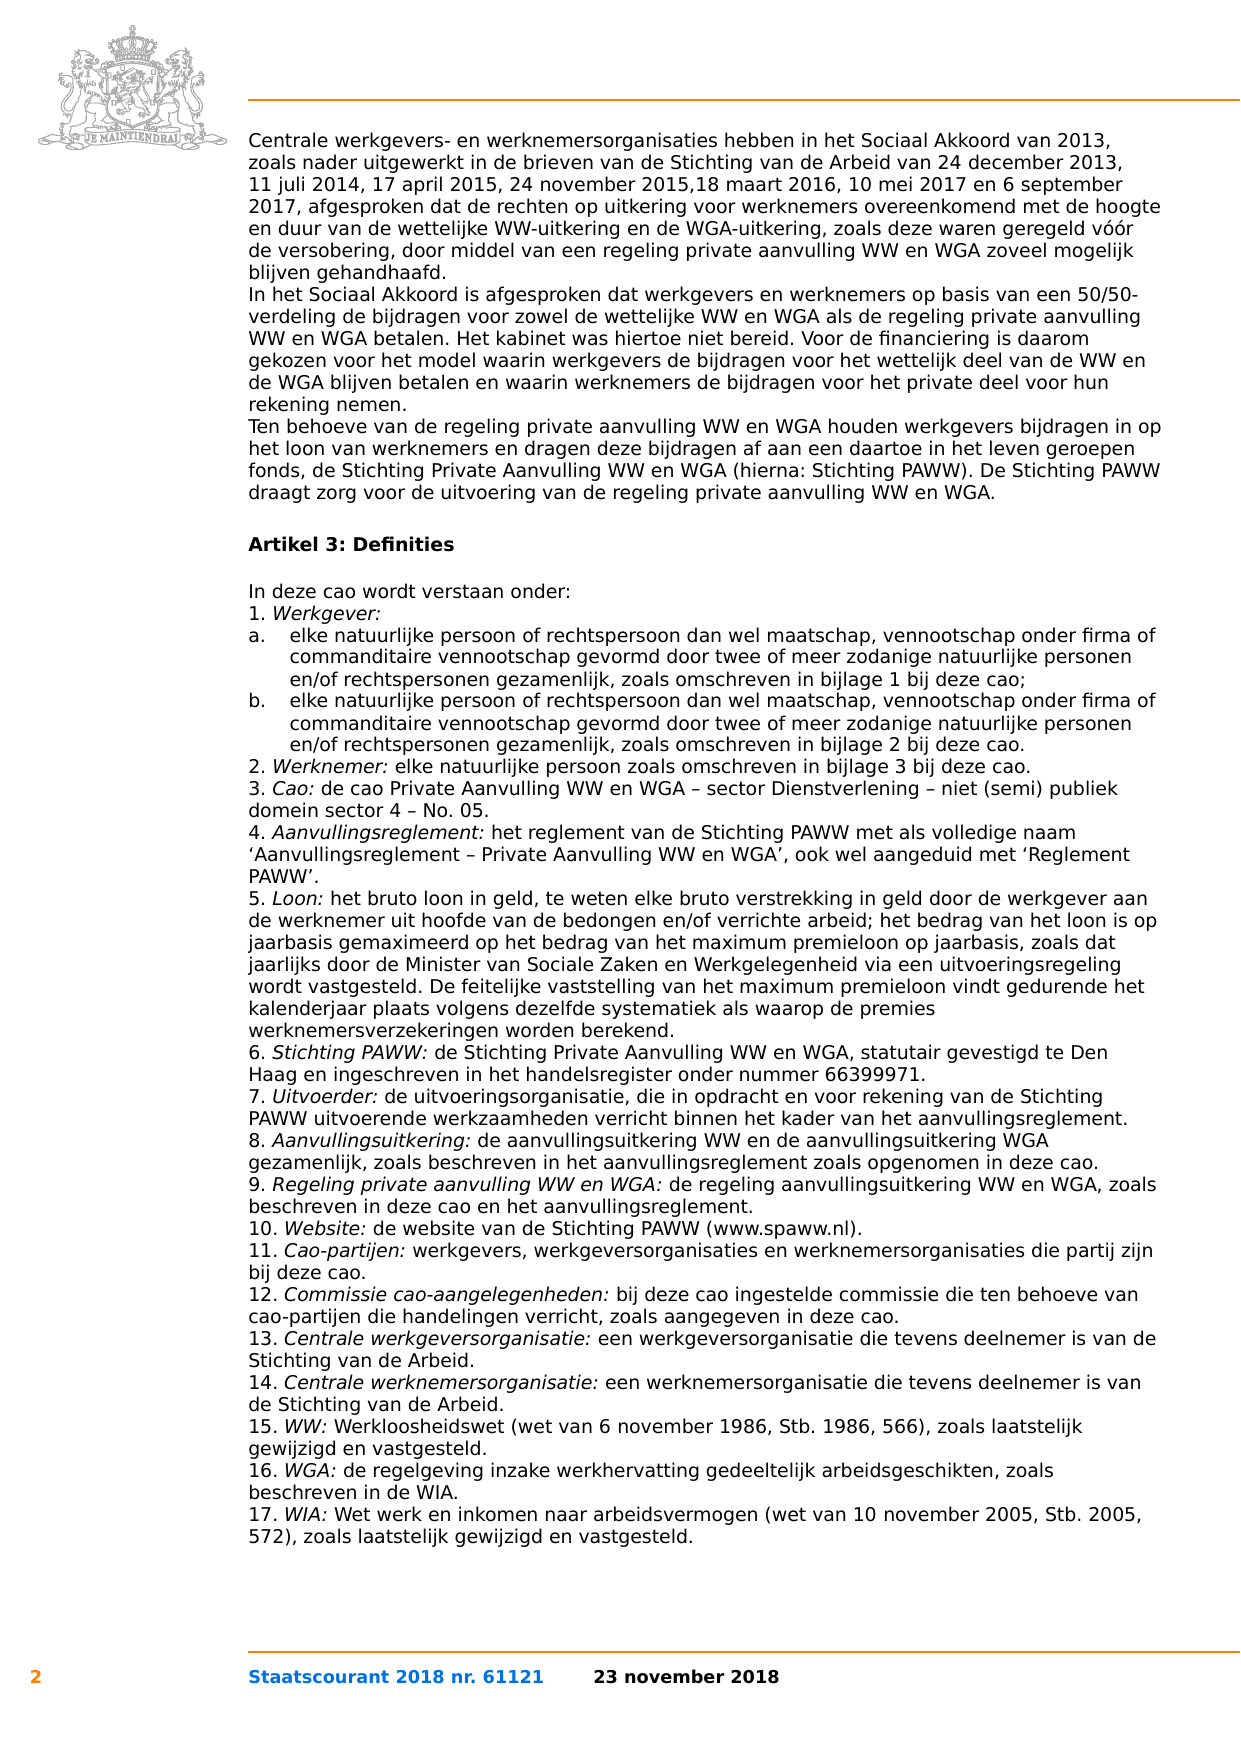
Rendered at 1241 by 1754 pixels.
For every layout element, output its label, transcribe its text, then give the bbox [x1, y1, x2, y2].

text 7. Uitvoerder: de uitvoeringsorganisatie, die in opdracht en voor rekening van de Stichting PAWW uitvoerende werkzaamheden verricht binnen het kader van het aanvullingsreglement. [248, 1086, 1163, 1130]
text 8. Aanvullingsuitkering: de aanvullingsuitkering WW en de aanvullingsuitkering WGA gezamenlijk, zoals beschreven in het aanvullingsreglement zoals opgenomen in deze cao. [248, 1130, 1163, 1174]
text 3. Cao: de cao Private Aanvulling WW en WGA – sector Dienstverlening – niet (semi) publiek domein sector 4 – No. 05. [248, 778, 1163, 822]
text In het Sociaal Akkoord is afgesproken dat werkgevers en werknemers op basis van een 50/50-verdeling de bijdragen voor zowel de wettelijke WW en WGA als de regeling private aanvulling WW en WGA betalen. Het kabinet was hiertoe niet bereid. Voor de financiering is daarom gekozen voor het model waarin werkgevers de bijdragen voor het wettelijk deel van de WW en de WGA blijven betalen en waarin werknemers de bijdragen voor het private deel voor hun rekening nemen. [248, 284, 1163, 416]
text 11. Cao-partijen: werkgevers, werkgeversorganisaties en werknemersorganisaties die partij zijn bij deze cao. [248, 1240, 1163, 1284]
text 2. Werknemer: elke natuurlijke persoon zoals omschreven in bijlage 3 bij deze cao. [248, 756, 1163, 778]
text 14. Centrale werknemersorganisatie: een werknemersorganisatie die tevens deelnemer is van de Stichting van de Arbeid. [248, 1372, 1163, 1416]
text 5. Loon: het bruto loon in geld, te weten elke bruto verstrekking in geld door de werkgever aan de werknemer uit hoofde van de bedongen en/of verrichte arbeid; het bedrag van het loon is op jaarbasis gemaximeerd op het bedrag van het maximum premieloon op jaarbasis, zoals dat jaarlijks door de Minister van Sociale Zaken en Werkgelegenheid via een uitvoeringsregeling wordt vastgesteld. De feitelijke vaststelling van het maximum premieloon vindt gedurende het kalenderjaar plaats volgens dezelfde systematiek als waarop de premies werknemersverzekeringen worden berekend. [248, 888, 1163, 1042]
text 4. Aanvullingsreglement: het reglement van de Stichting PAWW met als volledige naam ‘Aanvullingsreglement – Private Aanvulling WW en WGA’, ook wel aangeduid met ‘Reglement PAWW’. [248, 822, 1163, 888]
text 1. Werkgever: [248, 602, 1163, 624]
text 6. Stichting PAWW: de Stichting Private Aanvulling WW en WGA, statutair gevestigd te Den Haag en ingeschreven in het handelsregister onder nummer 66399971. [248, 1042, 1163, 1086]
text Centrale werkgevers- en werknemersorganisaties hebben in het Sociaal Akkoord van 2013, zoals nader uitgewerkt in de brieven van de Stichting van de Arbeid van 24 december 2013, 11 juli 2014, 17 april 2015, 24 november 2015,18 maart 2016, 10 mei 2017 en 6 september 2017, afgesproken dat de rechten op uitkering voor werknemers overeenkomend met de hoogte en duur van de wettelijke WW-uitkering en de WGA-uitkering, zoals deze waren geregeld vóór de versobering, door middel van een regeling private aanvulling WW en WGA zoveel mogelijk blijven gehandhaafd. [248, 130, 1163, 284]
text 16. WGA: de regelgeving inzake werkhervatting gedeeltelijk arbeidsgeschikten, zoals beschreven in de WIA. [248, 1460, 1163, 1504]
text 15. WW: Werkloosheidswet (wet van 6 november 1986, Stb. 1986, 566), zoals laatstelijk gewijzigd en vastgesteld. [248, 1416, 1163, 1460]
text a. elke natuurlijke persoon of rechtspersoon dan wel maatschap, vennootschap onder firma of commanditaire vennootschap gevormd door twee of meer zodanige natuurlijke personen en/of rechtspersonen gezamenlijk, zoals omschreven in bijlage 1 bij deze cao; [248, 624, 1163, 690]
picture [38, 25, 227, 150]
subtitle Artikel 3: Definities [248, 533, 1163, 556]
text 17. WIA: Wet werk en inkomen naar arbeidsvermogen (wet van 10 november 2005, Stb. 2005, 572), zoals laatstelijk gewijzigd en vastgesteld. [248, 1504, 1163, 1548]
text 13. Centrale werkgeversorganisatie: een werkgeversorganisatie die tevens deelnemer is van de Stichting van de Arbeid. [248, 1328, 1163, 1372]
text Ten behoeve van de regeling private aanvulling WW en WGA houden werkgevers bijdragen in op het loon van werknemers en dragen deze bijdragen af aan een daartoe in het leven geroepen fonds, de Stichting Private Aanvulling WW en WGA (hierna: Stichting PAWW). De Stichting PAWW draagt zorg voor de uitvoering van de regeling private aanvulling WW en WGA. [248, 416, 1163, 503]
text b. elke natuurlijke persoon of rechtspersoon dan wel maatschap, vennootschap onder firma of commanditaire vennootschap gevormd door twee of meer zodanige natuurlijke personen en/of rechtspersonen gezamenlijk, zoals omschreven in bijlage 2 bij deze cao. [248, 690, 1163, 756]
text 10. Website: de website van de Stichting PAWW (www.spaww.nl). [248, 1218, 1163, 1240]
text 12. Commissie cao-aangelegenheden: bij deze cao ingestelde commissie die ten behoeve van cao-partijen die handelingen verricht, zoals aangegeven in deze cao. [248, 1284, 1163, 1328]
text 9. Regeling private aanvulling WW en WGA: de regeling aanvullingsuitkering WW en WGA, zoals beschreven in deze cao en het aanvullingsreglement. [248, 1174, 1163, 1218]
text In deze cao wordt verstaan onder: [248, 581, 1163, 602]
